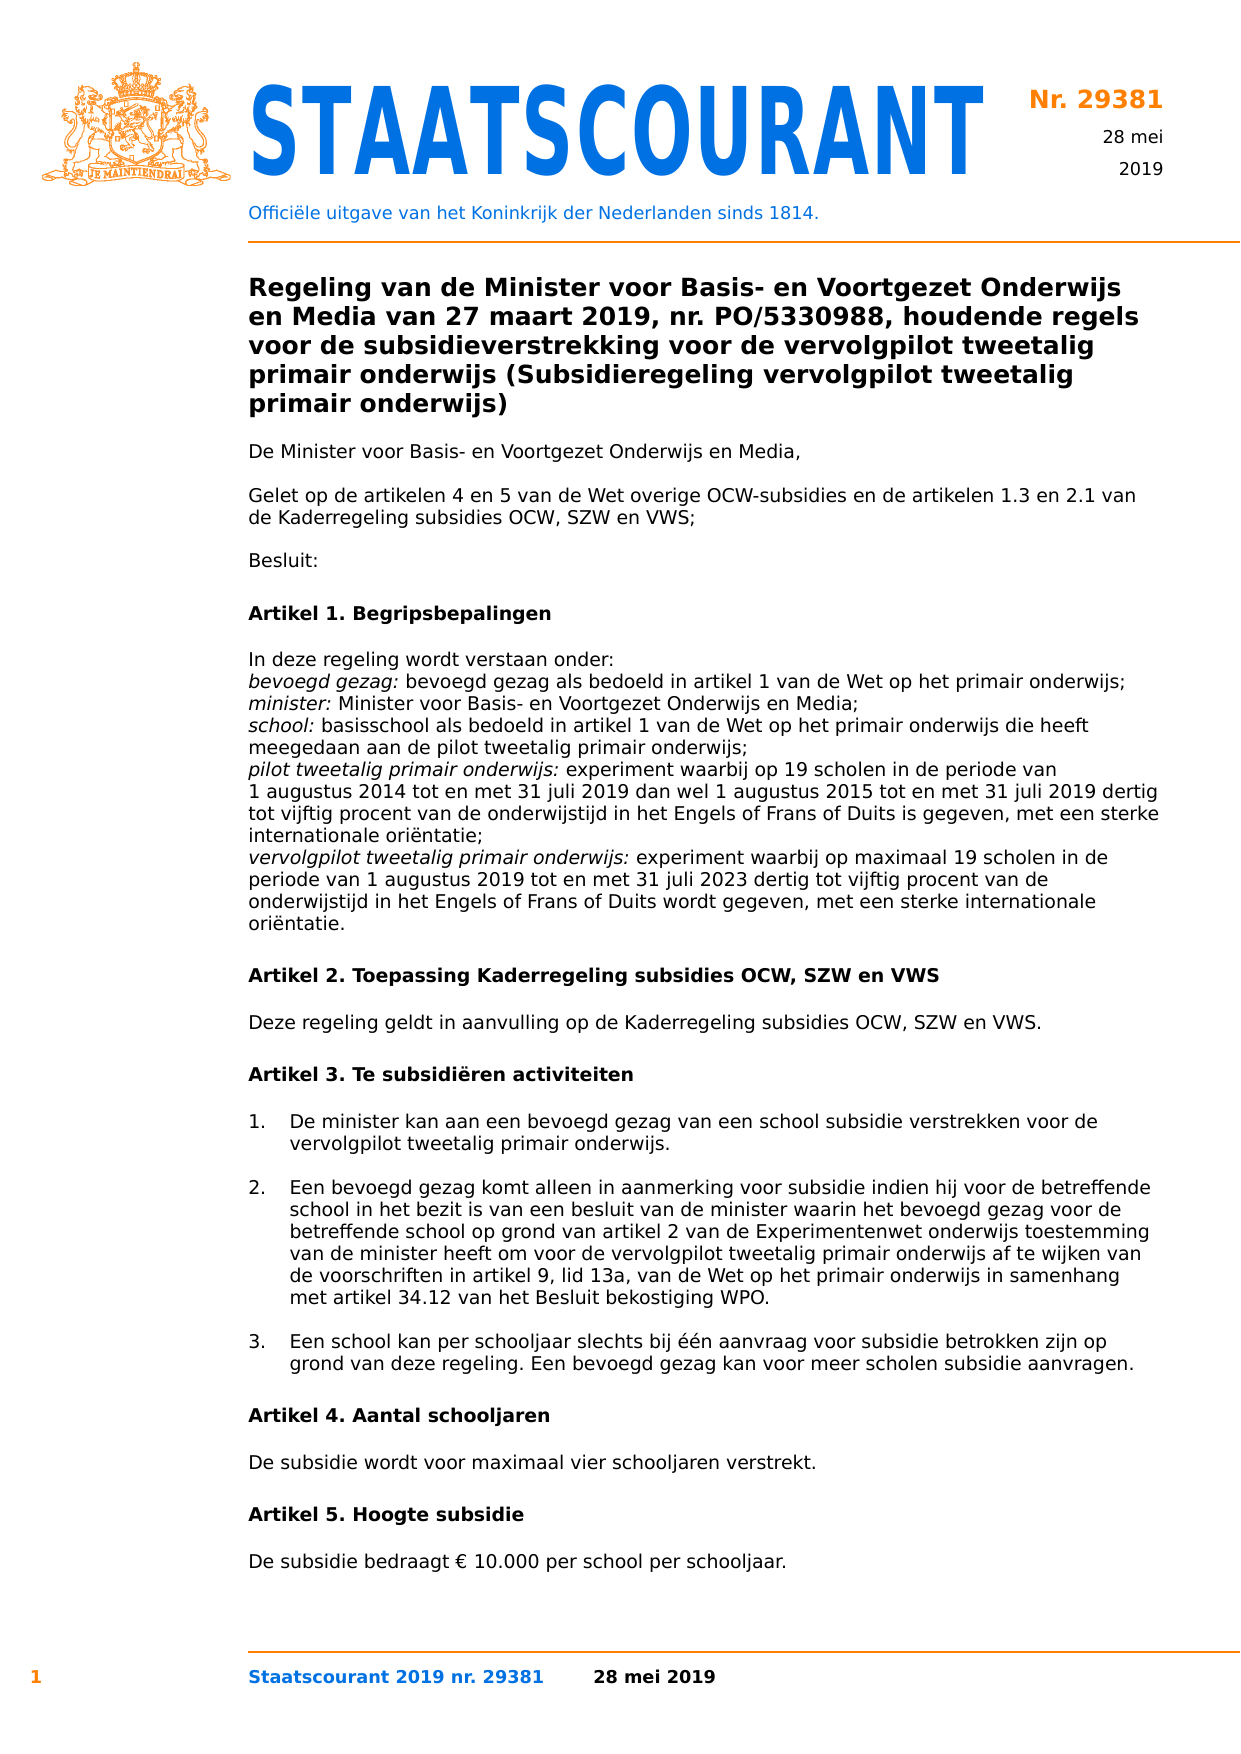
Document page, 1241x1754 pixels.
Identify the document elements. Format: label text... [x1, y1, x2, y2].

table_header Nr. 29381 [998, 62, 1240, 121]
text In deze regeling wordt verstaan onder: [248, 649, 1163, 671]
text Gelet op de artikelen 4 en 5 van de Wet overige OCW-subsidies en de artikelen 1.3 en 2.1 van de Kaderregeling subsidies OCW, SZW en VWS; [248, 484, 1163, 528]
table_header [25, 62, 248, 241]
subtitle Artikel 4. Aantal schooljaren [248, 1404, 1163, 1427]
table_cell Officiële uitgave van het Koninkrijk der Nederlanden sinds 1814. [248, 203, 1240, 241]
subtitle Regeling van de Minister voor Basis- en Voortgezet Onderwijs en Media van 27 maart 2019, nr. PO/5330988, houdende regels voor de subsidieverstrekking voor de vervolgpilot tweetalig primair onderwijs (Subsidieregeling vervolgpilot tweetalig primair onderwijs) [248, 273, 1163, 419]
subtitle Artikel 5. Hoogte subsidie [248, 1503, 1163, 1526]
text De subsidie wordt voor maximaal vier schooljaren verstrekt. [248, 1452, 1163, 1473]
table_header STAATSCOURANT [248, 62, 998, 203]
table_cell 2019 [998, 153, 1240, 203]
subtitle Artikel 2. Toepassing Kaderregeling subsidies OCW, SZW en VWS [248, 965, 1163, 987]
text pilot tweetalig primair onderwijs: experiment waarbij op 19 scholen in de periode van 1 augustus 2014 tot en met 31 juli 2019 dan wel 1 augustus 2015 tot en met 31 juli 2019 dertig tot vijftig procent van de onderwijstijd in het Engels of Frans of Duits is gegeven, met een sterke internationale oriëntatie; [248, 759, 1163, 847]
subtitle Artikel 3. Te subsidiëren activiteiten [248, 1064, 1163, 1086]
picture [41, 62, 231, 186]
text Deze regeling geldt in aanvulling op de Kaderregeling subsidies OCW, SZW en VWS. [248, 1012, 1163, 1034]
text bevoegd gezag: bevoegd gezag als bedoeld in artikel 1 van de Wet op het primair onderwijs; [248, 671, 1163, 693]
text minister: Minister voor Basis- en Voortgezet Onderwijs en Media; [248, 693, 1163, 715]
text Besluit: [248, 550, 1163, 572]
table_cell 28 mei [998, 121, 1240, 153]
text 3. Een school kan per schooljaar slechts bij één aanvraag voor subsidie betrokken zijn op grond van deze regeling. Een bevoegd gezag kan voor meer scholen subsidie aanvragen. [248, 1331, 1163, 1374]
subtitle Artikel 1. Begripsbepalingen [248, 602, 1163, 624]
text 2. Een bevoegd gezag komt alleen in aanmerking voor subsidie indien hij voor de betreffende school in het bezit is van een besluit van de minister waarin het bevoegd gezag voor de betreffende school op grond van artikel 2 van de Experimentenwet onderwijs toestemming van de minister heeft om voor de vervolgpilot tweetalig primair onderwijs af te wijken van de voorschriften in artikel 9, lid 13a, van de Wet op het primair onderwijs in samenhang met artikel 34.12 van het Besluit bekostiging WPO. [248, 1177, 1163, 1309]
text school: basisschool als bedoeld in artikel 1 van de Wet op het primair onderwijs die heeft meegedaan aan de pilot tweetalig primair onderwijs; [248, 715, 1163, 759]
text vervolgpilot tweetalig primair onderwijs: experiment waarbij op maximaal 19 scholen in de periode van 1 augustus 2019 tot en met 31 juli 2023 dertig tot vijftig procent van de onderwijstijd in het Engels of Frans of Duits wordt gegeven, met een sterke internationale oriëntatie. [248, 847, 1163, 935]
text De Minister voor Basis- en Voortgezet Onderwijs en Media, [248, 441, 1163, 463]
text 1. De minister kan aan een bevoegd gezag van een school subsidie verstrekken voor de vervolgpilot tweetalig primair onderwijs. [248, 1111, 1163, 1155]
text De subsidie bedraagt € 10.000 per school per schooljaar. [248, 1551, 1163, 1572]
